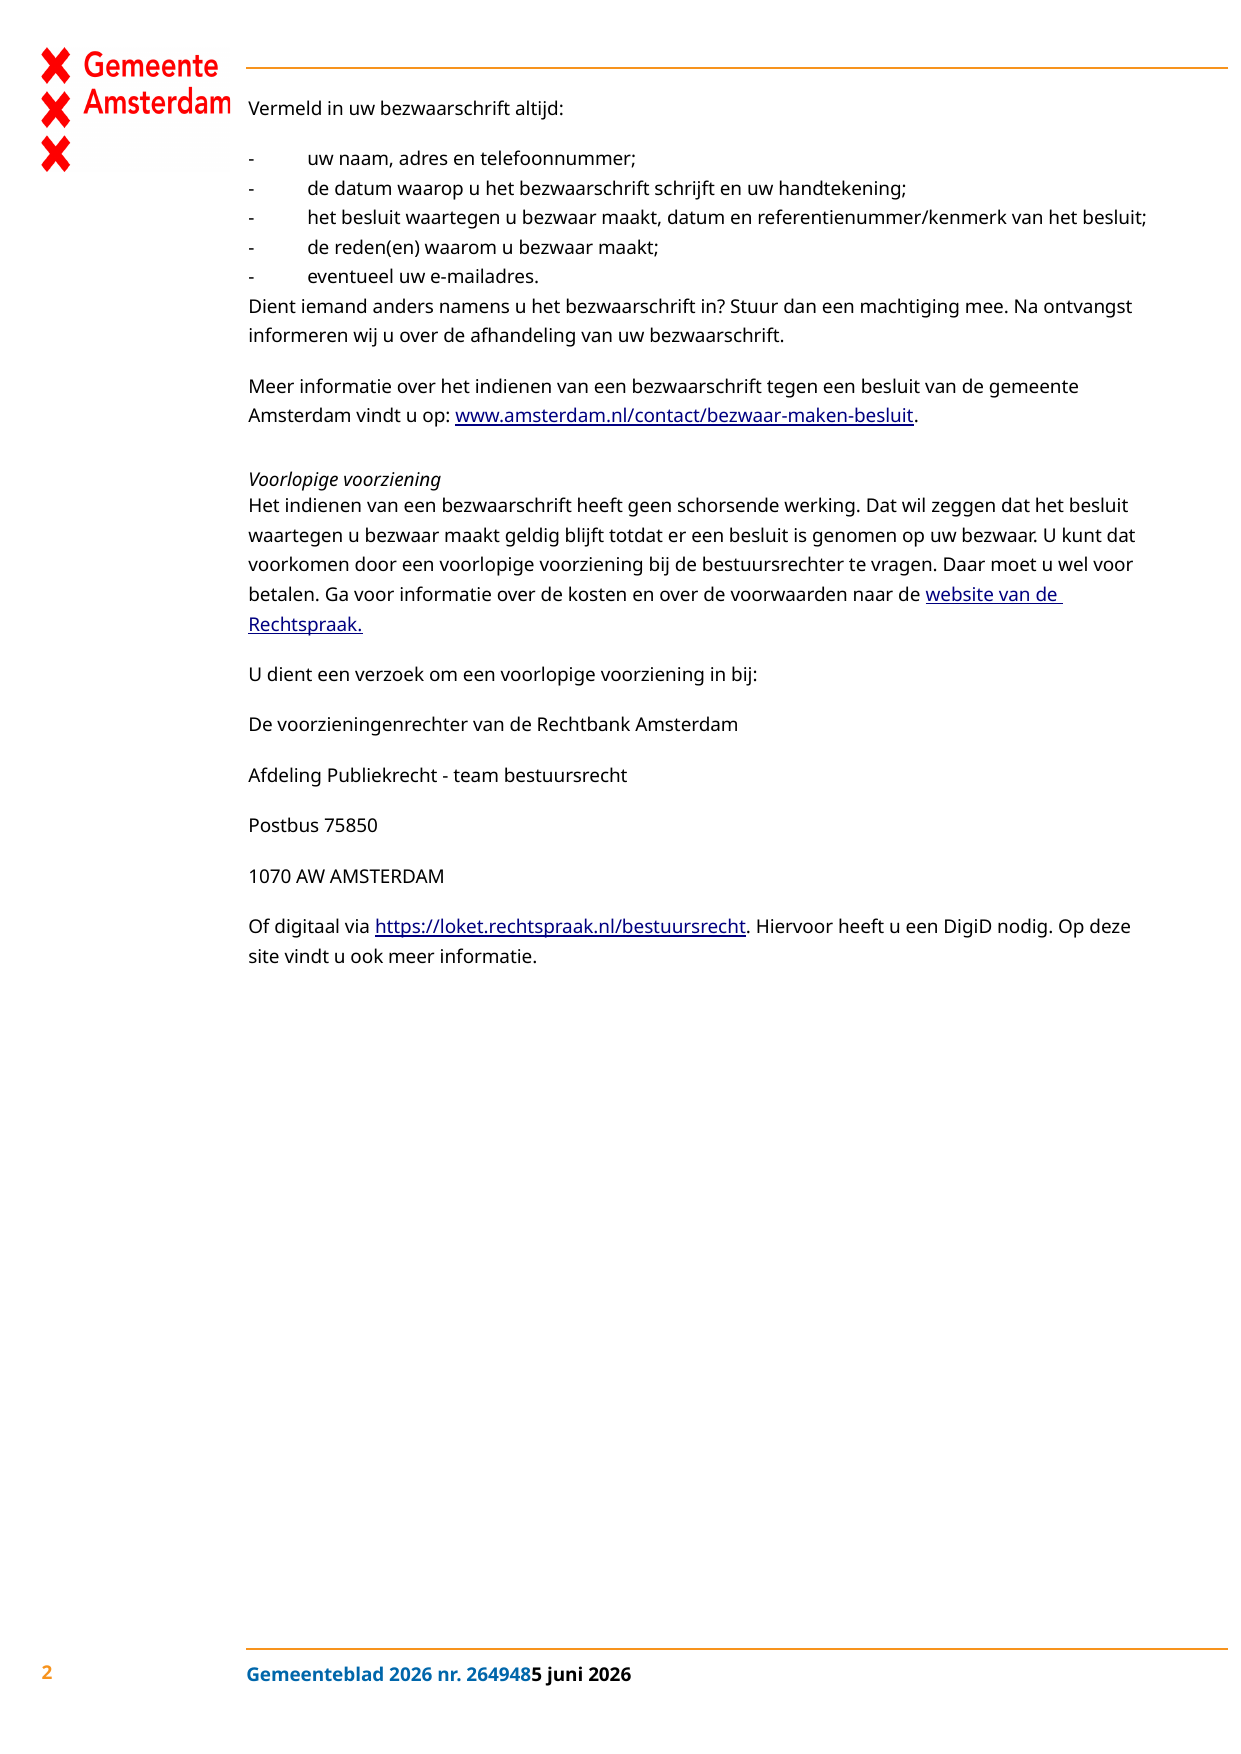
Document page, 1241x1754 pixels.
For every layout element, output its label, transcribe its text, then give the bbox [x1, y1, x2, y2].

text Postbus 75850 [248, 812, 1152, 838]
text U dient een verzoek om een voorlopige voorziening in bij: [248, 661, 1152, 687]
text Voorlopige voorziening [248, 467, 1152, 492]
text Vermeld in uw bezwaarschrift altijd: [248, 95, 1152, 121]
text 1070 AW AMSTERDAM [248, 863, 1152, 888]
picture [41, 47, 231, 172]
text Of digitaal via https://loket.rechtspraak.nl/bestuursrecht. Hiervoor heeft u een DigiD nodig. Op deze site vindt u ook meer informatie. [248, 913, 1152, 968]
text De voorzieningenrechter van de Rechtbank Amsterdam [248, 712, 1152, 737]
list uw naam, adres en telefoonnummer; [248, 145, 1152, 171]
list eventueel uw e-mailadres. [248, 263, 1152, 289]
list de datum waarop u het bezwaarschrift schrijft en uw handtekening; [248, 175, 1152, 201]
text Meer informatie over het indienen van een bezwaarschrift tegen een besluit van de gemeente Amsterdam vindt u op: www.amsterdam.nl/contact/bezwaar-maken-besluit. [248, 373, 1152, 428]
text Dient iemand anders namens u het bezwaarschrift in? Stuur dan een machtiging mee. Na ontvangst informeren wij u over de afhandeling van uw bezwaarschrift. [248, 293, 1152, 348]
text Afdeling Publiekrecht - team bestuursrecht [248, 762, 1152, 788]
text Het indienen van een bezwaarschrift heeft geen schorsende werking. Dat wil zeggen dat het besluit waartegen u bezwaar maakt geldig blijft totdat er een besluit is genomen op uw bezwaar. U kunt dat voorkomen door een voorlopige voorziening bij de bestuursrechter te vragen. Daar moet u wel voor betalen. Ga voor informatie over de kosten en over de voorwaarden naar de website van de Rechtspraak. [248, 492, 1152, 636]
list de reden(en) waarom u bezwaar maakt; [248, 234, 1152, 260]
list het besluit waartegen u bezwaar maakt, datum en referentienummer/kenmerk van het besluit; [248, 204, 1152, 230]
